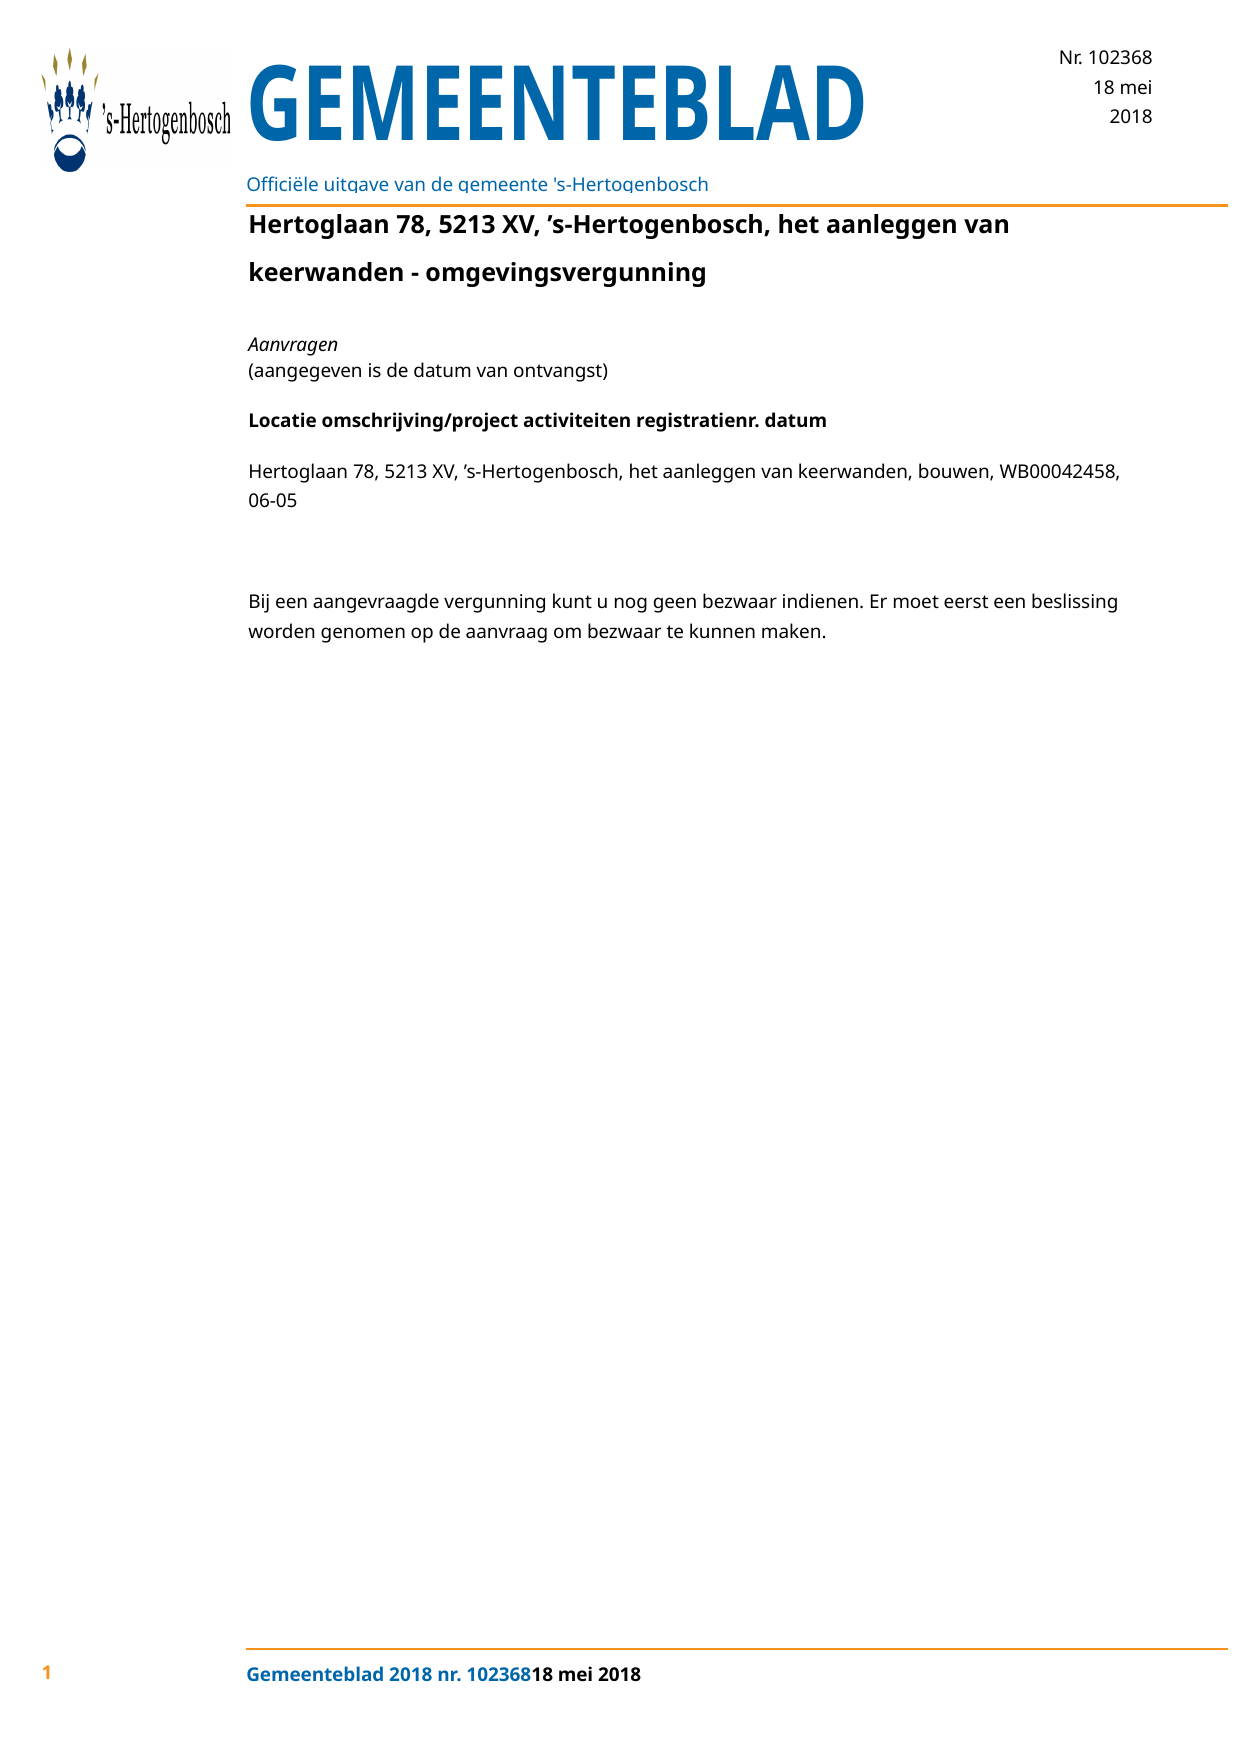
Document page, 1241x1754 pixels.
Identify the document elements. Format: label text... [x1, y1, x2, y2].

text Hertoglaan 78, 5213 XV, ’s-Hertogenbosch, het aanleggen van keerwanden, bouwen, WB00042458, 06-05 [248, 458, 1152, 513]
text Aanvragen [248, 331, 1152, 357]
text Bij een aangevraagde vergunning kunt u nog geen bezwaar indienen. Er moet eerst een beslissing worden genomen op de aanvraag om bezwaar te kunnen maken. [248, 588, 1152, 644]
text Hertoglaan 78, 5213 XV, ’s-Hertogenbosch, het aanleggen van keerwanden - omgevingsvergunning [248, 207, 1152, 288]
picture [41, 47, 231, 172]
text Locatie omschrijving/project activiteiten registratienr. datum [248, 408, 1152, 433]
text (aangegeven is de datum van ontvangst) [248, 357, 1152, 383]
